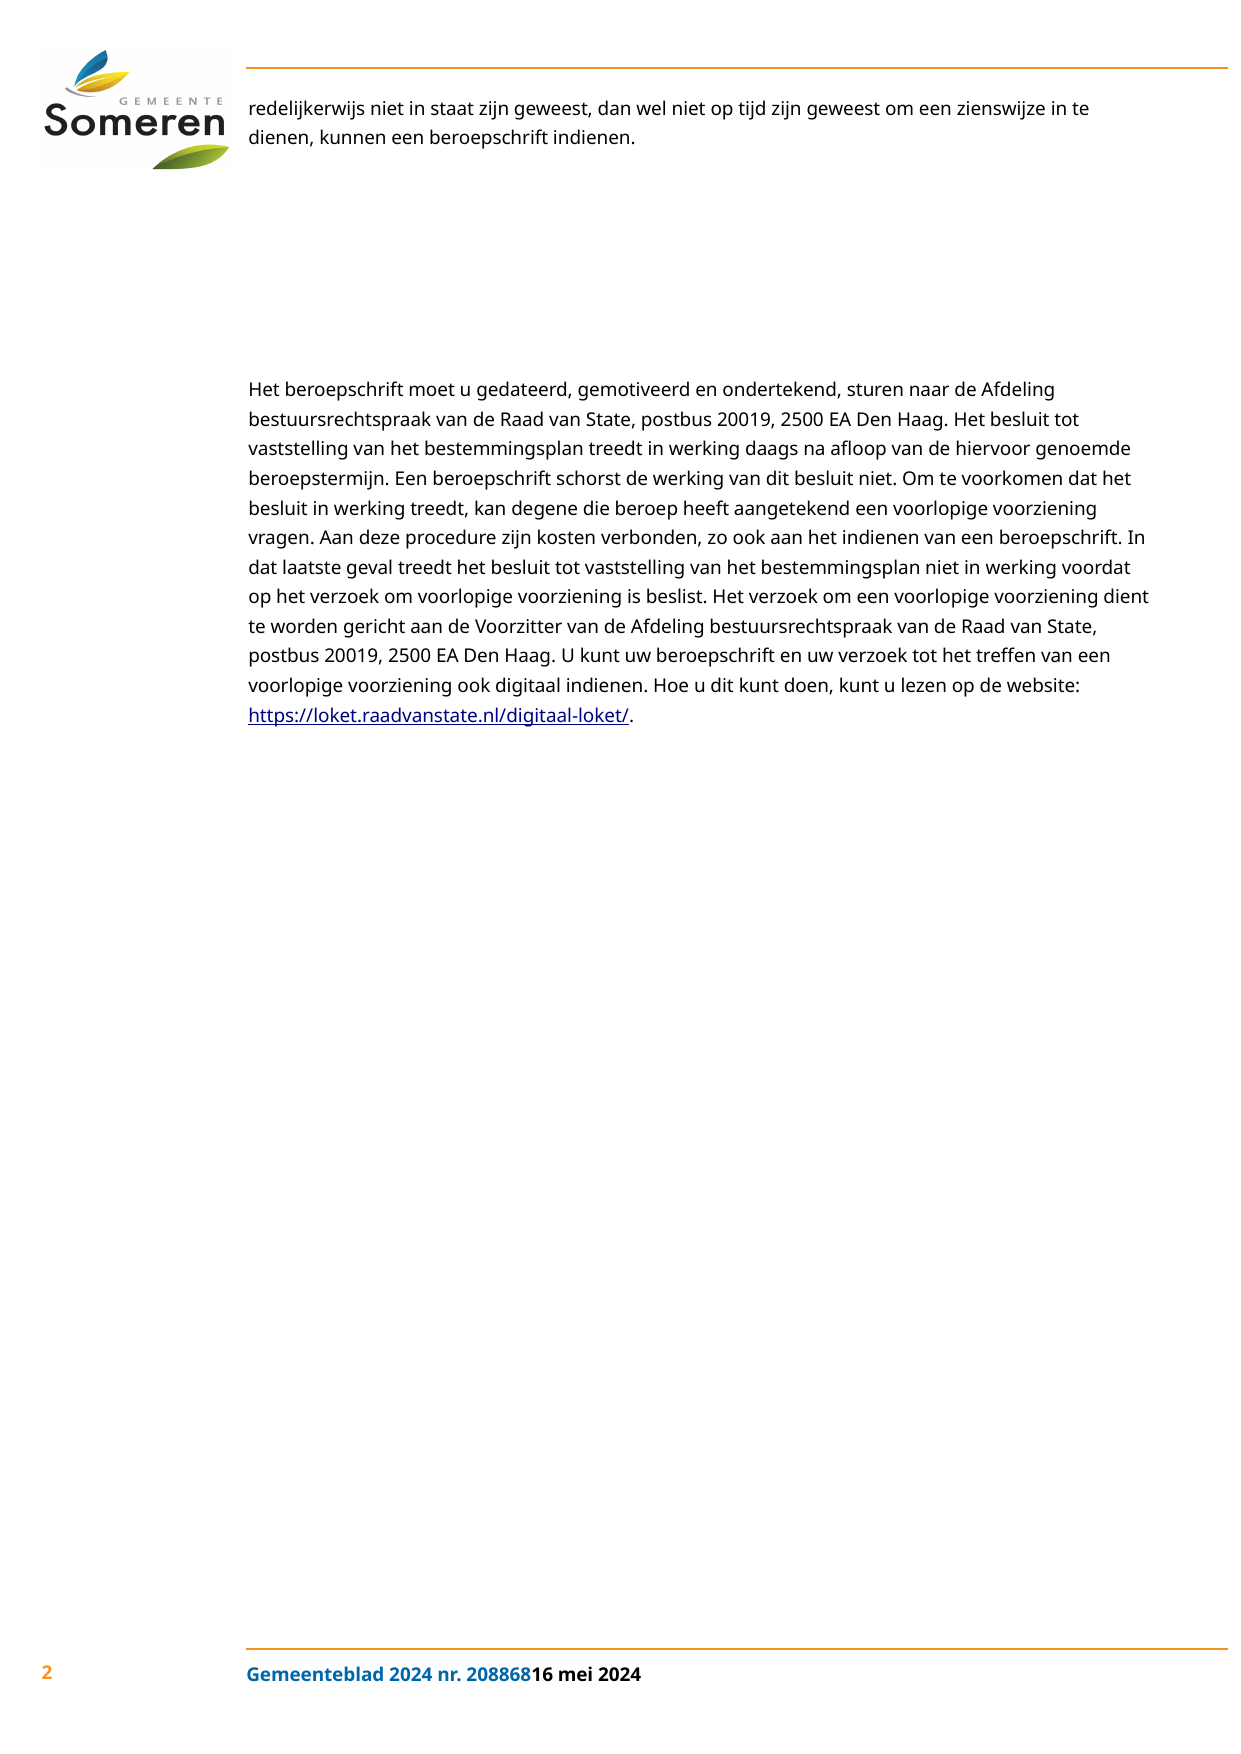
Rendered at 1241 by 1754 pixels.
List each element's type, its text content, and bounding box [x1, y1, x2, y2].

text redelijkerwijs niet in staat zijn geweest, dan wel niet op tijd zijn geweest om een zienswijze in te dienen, kunnen een beroepschrift indienen. [248, 95, 1152, 150]
text Het beroepschrift moet u gedateerd, gemotiveerd en ondertekend, sturen naar de Afdeling bestuursrechtspraak van de Raad van State, postbus 20019, 2500 EA Den Haag. Het besluit tot vaststelling van het bestemmingsplan treedt in werking daags na afloop van de hiervoor genoemde beroepstermijn. Een beroepschrift schorst de werking van dit besluit niet. Om te voorkomen dat het besluit in werking treedt, kan degene die beroep heeft aangetekend een voorlopige voorziening vragen. Aan deze procedure zijn kosten verbonden, zo ook aan het indienen van een beroepschrift. In dat laatste geval treedt het besluit tot vaststelling van het bestemmingsplan niet in werking voordat op het verzoek om voorlopige voorziening is beslist. Het verzoek om een voorlopige voorziening dient te worden gericht aan de Voorzitter van de Afdeling bestuursrechtspraak van de Raad van State, postbus 20019, 2500 EA Den Haag. U kunt uw beroepschrift en uw verzoek tot het treffen van een voorlopige voorziening ook digitaal indienen. Hoe u dit kunt doen, kunt u lezen op de website: https://loket.raadvanstate.nl/digitaal-loket/. [248, 376, 1152, 728]
picture [41, 47, 231, 172]
